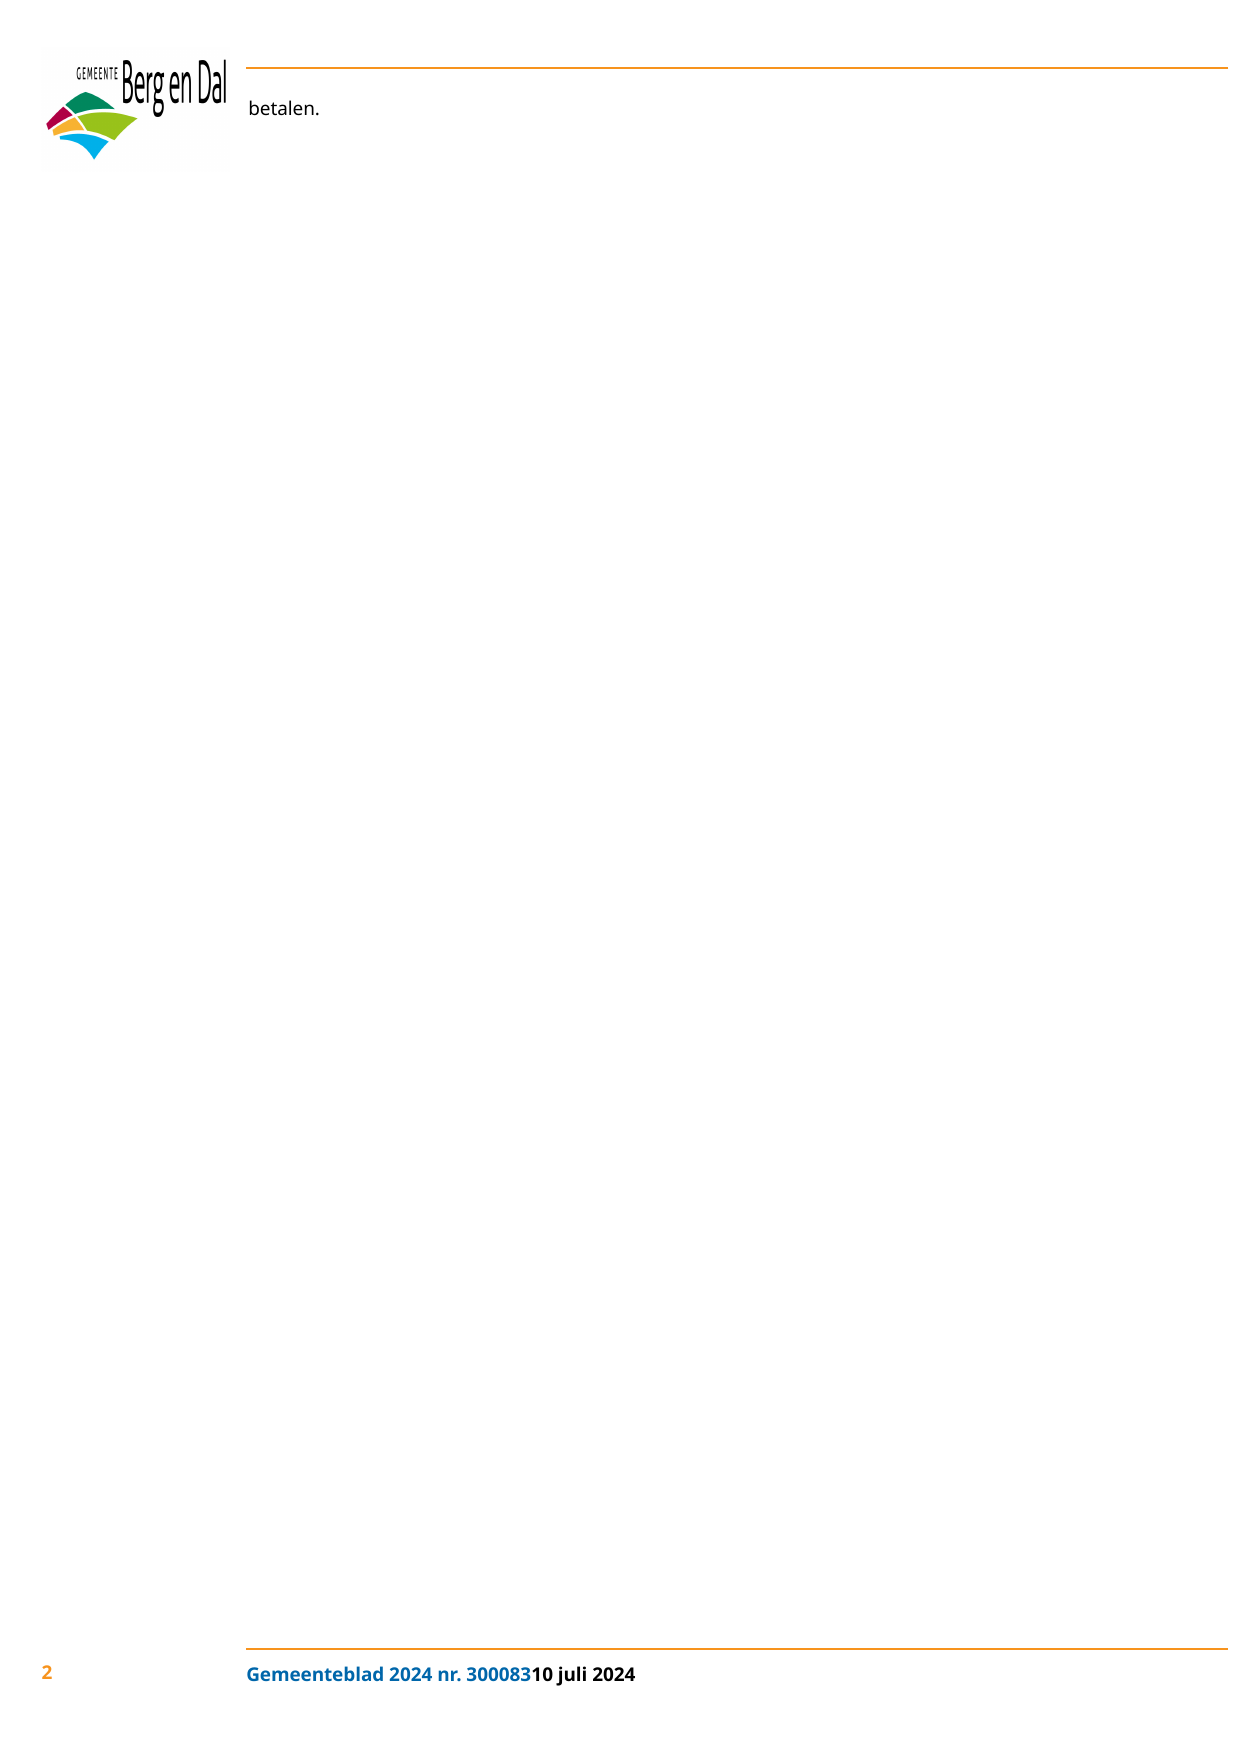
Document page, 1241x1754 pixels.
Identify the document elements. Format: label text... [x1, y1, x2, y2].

text betalen. [248, 95, 1152, 121]
picture [41, 47, 231, 172]
